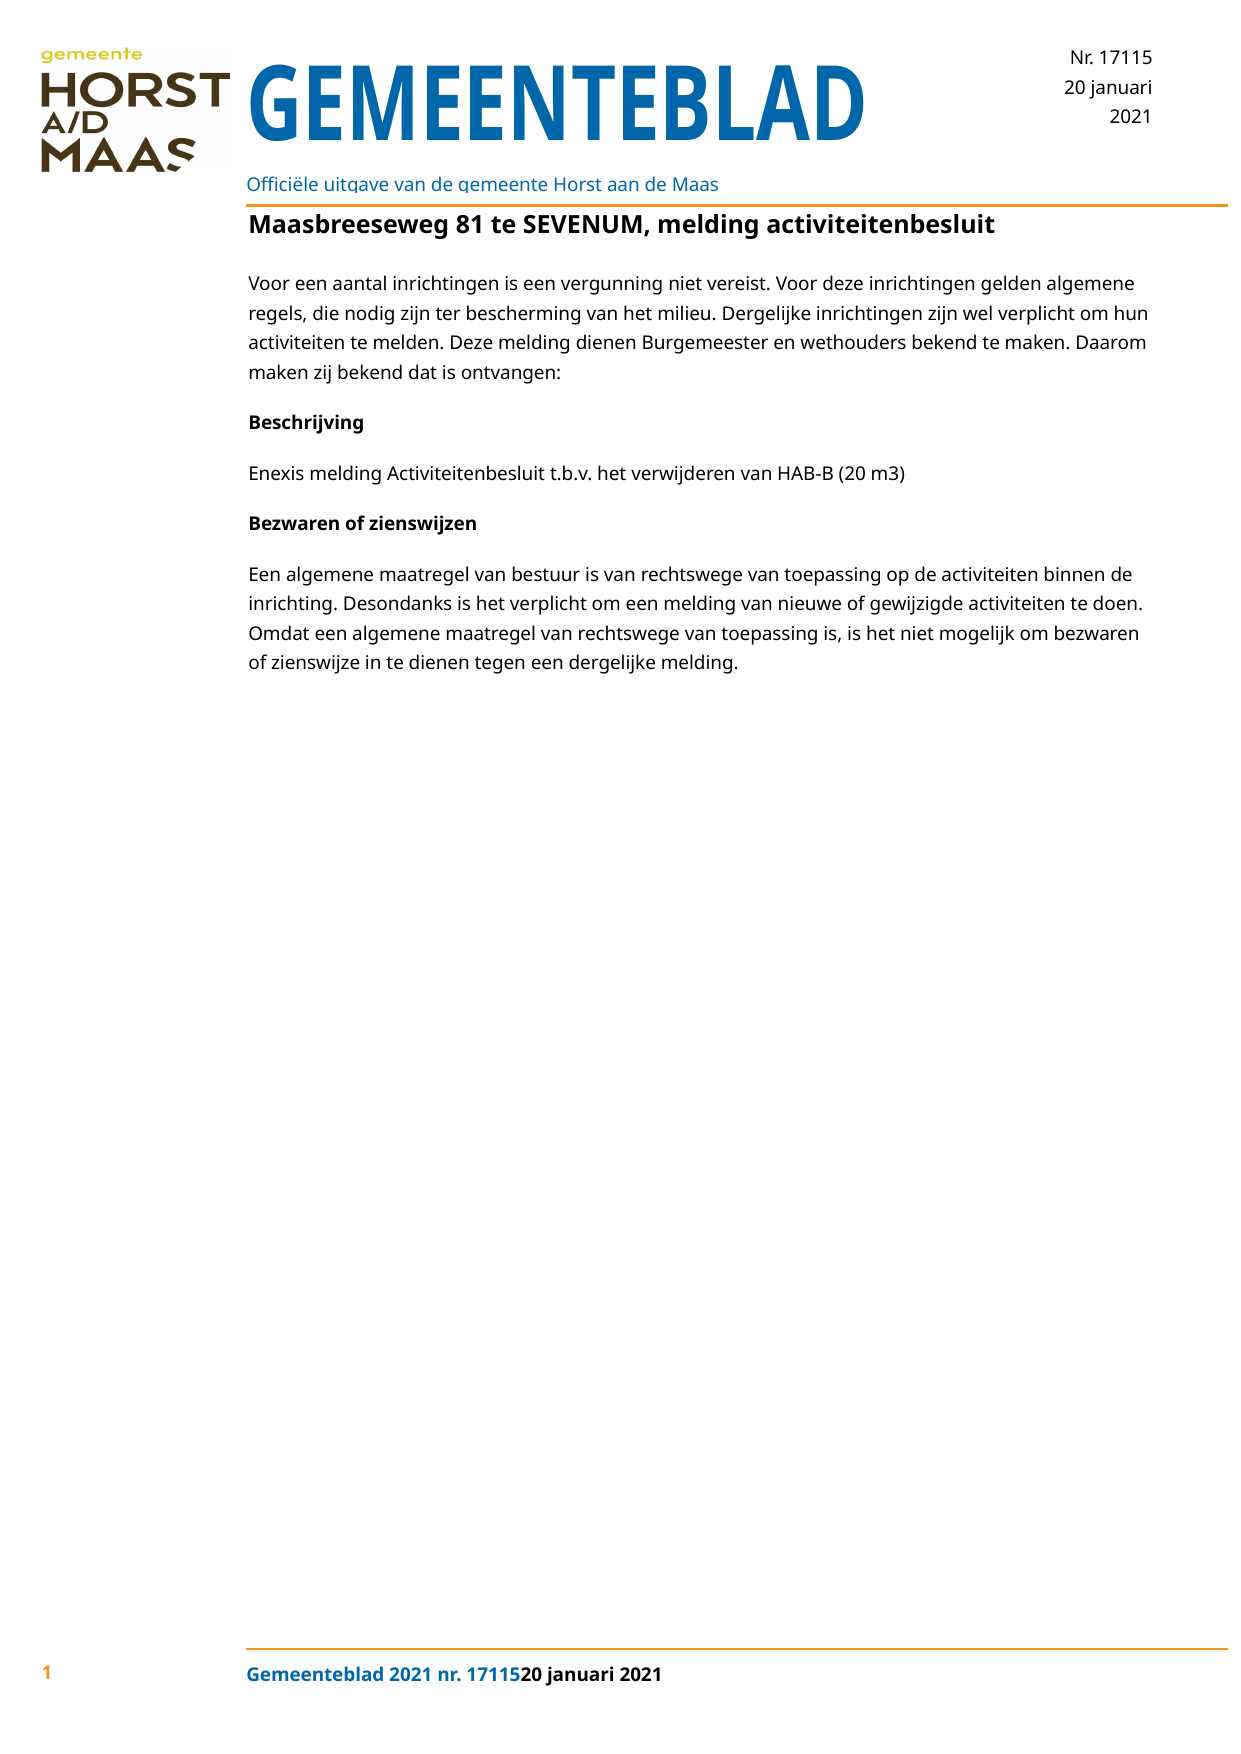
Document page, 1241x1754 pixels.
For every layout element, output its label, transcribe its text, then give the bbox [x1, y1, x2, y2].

text Een algemene maatregel van bestuur is van rechtswege van toepassing op de activiteiten binnen de inrichting. Desondanks is het verplicht om een melding van nieuwe of gewijzigde activiteiten te doen. Omdat een algemene maatregel van rechtswege van toepassing is, is het niet mogelijk om bezwaren of zienswijze in te dienen tegen een dergelijke melding. [248, 561, 1152, 675]
text Enexis melding Activiteitenbesluit t.b.v. het verwijderen van HAB-B (20 m3) [248, 460, 1152, 486]
text Voor een aantal inrichtingen is een vergunning niet vereist. Voor deze inrichtingen gelden algemene regels, die nodig zijn ter bescherming van het milieu. Dergelijke inrichtingen zijn wel verplicht om hun activiteiten te melden. Deze melding dienen Burgemeester en wethouders bekend te maken. Daarom maken zij bekend dat is ontvangen: [248, 270, 1152, 385]
text Bezwaren of zienswijzen [248, 510, 1152, 536]
picture [41, 47, 231, 172]
text Maasbreeseweg 81 te SEVENUM, melding activiteitenbesluit [248, 207, 1152, 241]
text Beschrijving [248, 409, 1152, 435]
